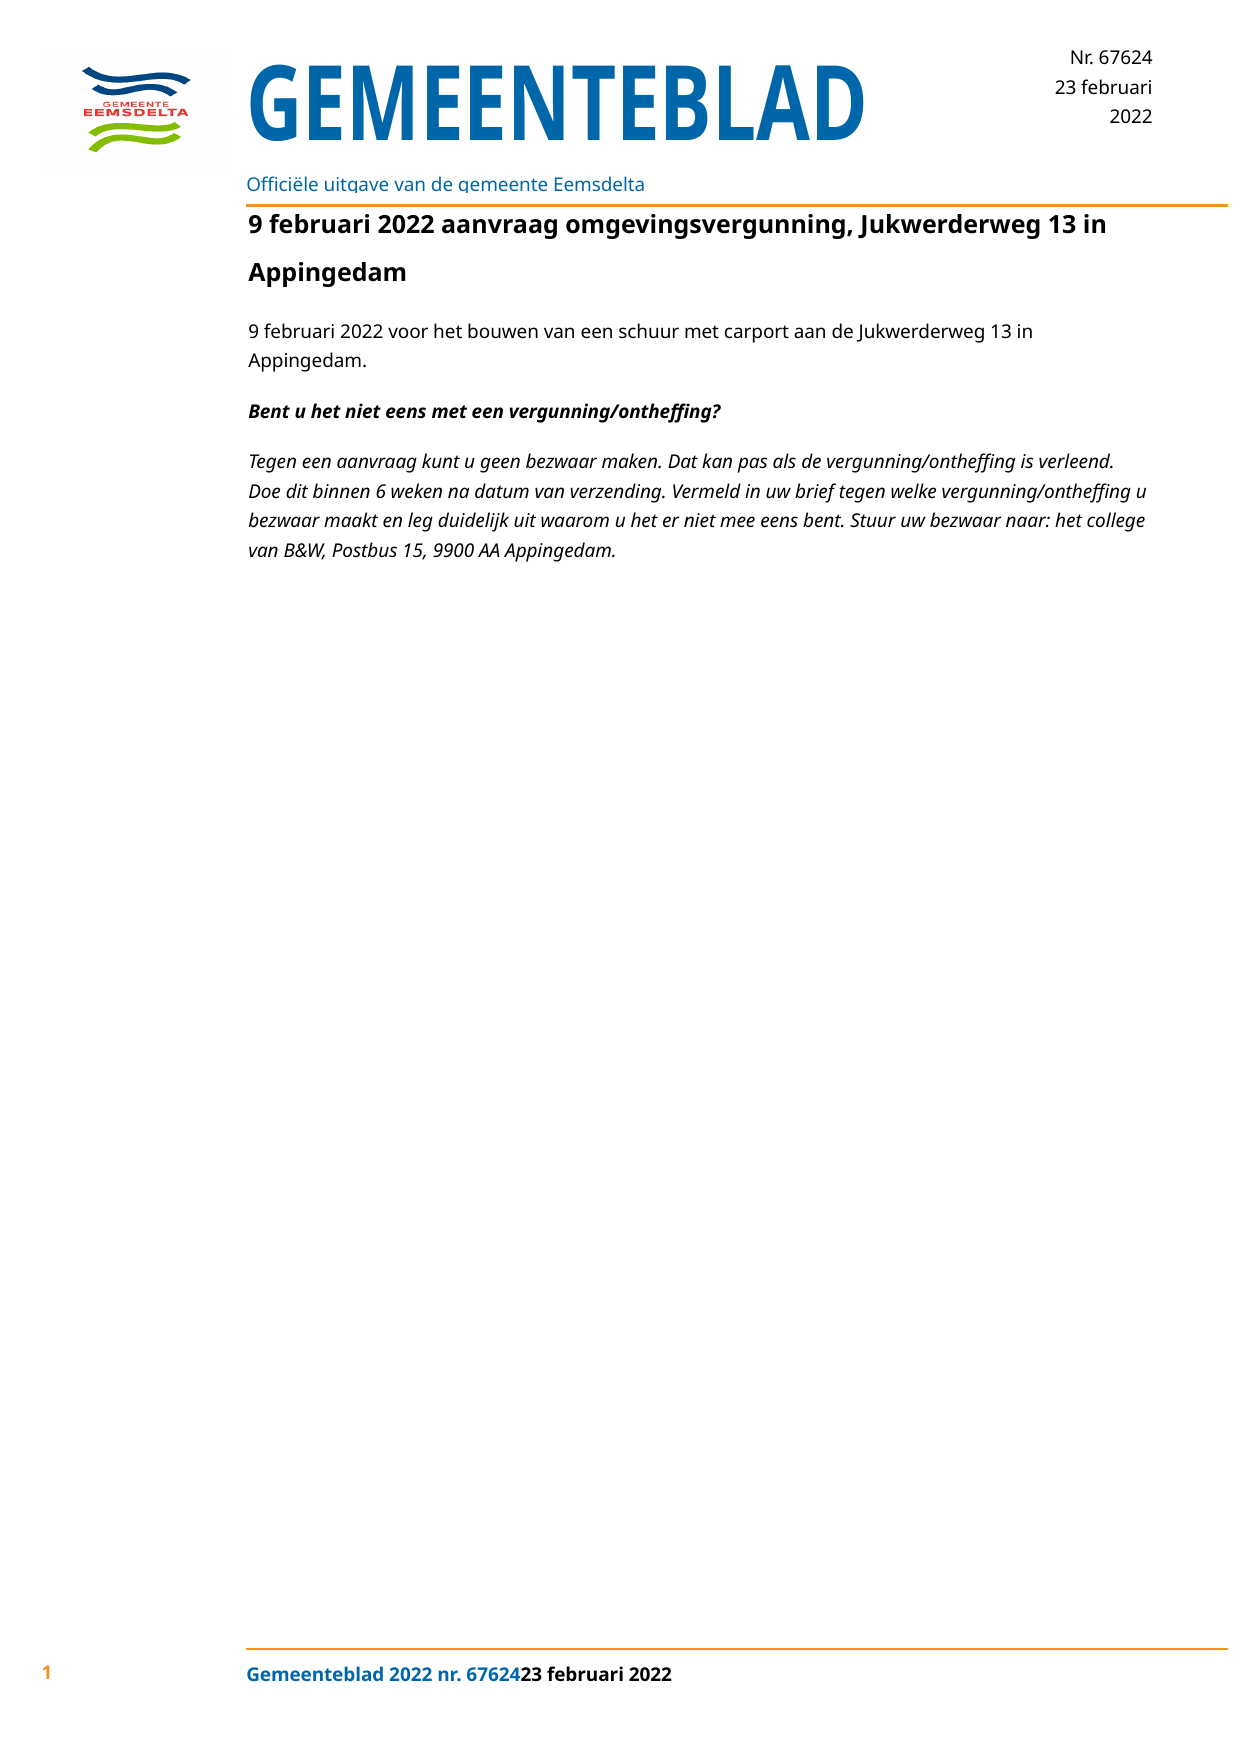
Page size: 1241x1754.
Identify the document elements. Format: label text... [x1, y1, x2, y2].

picture [41, 47, 231, 172]
text Tegen een aanvraag kunt u geen bezwaar maken. Dat kan pas als de vergunning/ontheffing is verleend. Doe dit binnen 6 weken na datum van verzending. Vermeld in uw brief tegen welke vergunning/ontheffing u bezwaar maakt en leg duidelijk uit waarom u het er niet mee eens bent. Stuur uw bezwaar naar: het college van B&W, Postbus 15, 9900 AA Appingedam. [248, 448, 1152, 563]
text 9 februari 2022 voor het bouwen van een schuur met carport aan de Jukwerderweg 13 in Appingedam. [248, 318, 1152, 373]
text 9 februari 2022 aanvraag omgevingsvergunning, Jukwerderweg 13 in Appingedam [248, 207, 1152, 288]
text Bent u het niet eens met een vergunning/ontheffing? [248, 398, 1152, 424]
